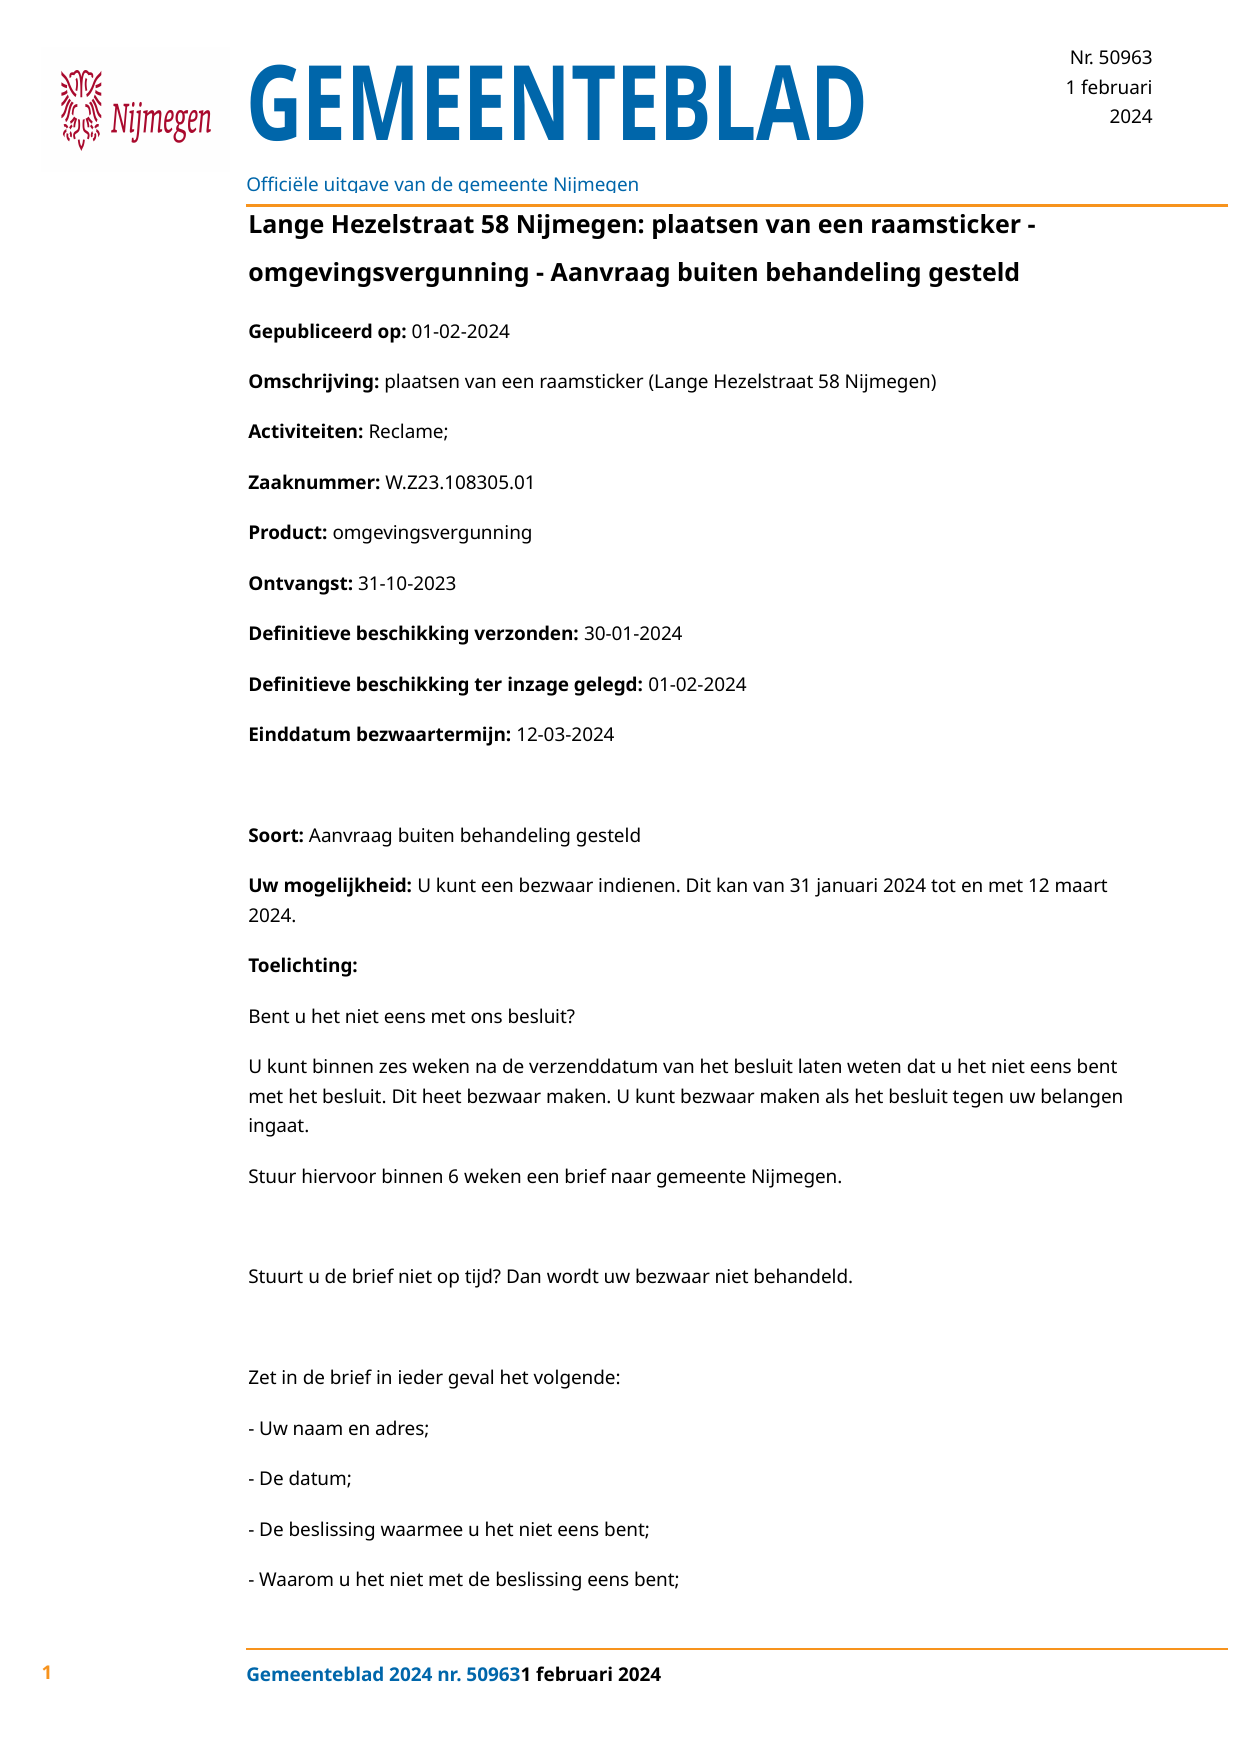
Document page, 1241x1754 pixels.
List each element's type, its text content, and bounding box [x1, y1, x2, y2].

text Gepubliceerd op: 01-02-2024 [248, 318, 1152, 344]
text Ontvangst: 31-10-2023 [248, 570, 1152, 596]
text Einddatum bezwaartermijn: 12-03-2024 [248, 721, 1152, 747]
text Definitieve beschikking ter inzage gelegd: 01-02-2024 [248, 671, 1152, 697]
text Omschrijving: plaatsen van een raamsticker (Lange Hezelstraat 58 Nijmegen) [248, 368, 1152, 394]
text - Uw naam en adres; [248, 1415, 1152, 1441]
text Zet in de brief in ieder geval het volgende: [248, 1364, 1152, 1390]
text Activiteiten: Reclame; [248, 419, 1152, 444]
text Zaaknummer: W.Z23.108305.01 [248, 469, 1152, 495]
text Uw mogelijkheid: U kunt een bezwaar indienen. Dit kan van 31 januari 2024 tot en met 12 maart 2024. [248, 872, 1152, 928]
text U kunt binnen zes weken na de verzenddatum van het besluit laten weten dat u het niet eens bent met het besluit. Dit heet bezwaar maken. U kunt bezwaar maken als het besluit tegen uw belangen ingaat. [248, 1053, 1152, 1138]
picture [41, 47, 231, 172]
text Product: omgevingsvergunning [248, 519, 1152, 545]
text Definitieve beschikking verzonden: 30-01-2024 [248, 620, 1152, 646]
text Lange Hezelstraat 58 Nijmegen: plaatsen van een raamsticker - omgevingsvergunning - Aanvraag buiten behandeling gesteld [248, 207, 1152, 288]
text - De datum; [248, 1465, 1152, 1491]
text Stuurt u de brief niet op tijd? Dan wordt uw bezwaar niet behandeld. [248, 1264, 1152, 1289]
text - De beslissing waarmee u het niet eens bent; [248, 1516, 1152, 1542]
text Bent u het niet eens met ons besluit? [248, 1003, 1152, 1029]
text Soort: Aanvraag buiten behandeling gesteld [248, 822, 1152, 848]
text - Waarom u het niet met de beslissing eens bent; [248, 1566, 1152, 1592]
text Stuur hiervoor binnen 6 weken een brief naar gemeente Nijmegen. [248, 1163, 1152, 1189]
text Toelichting: [248, 952, 1152, 978]
